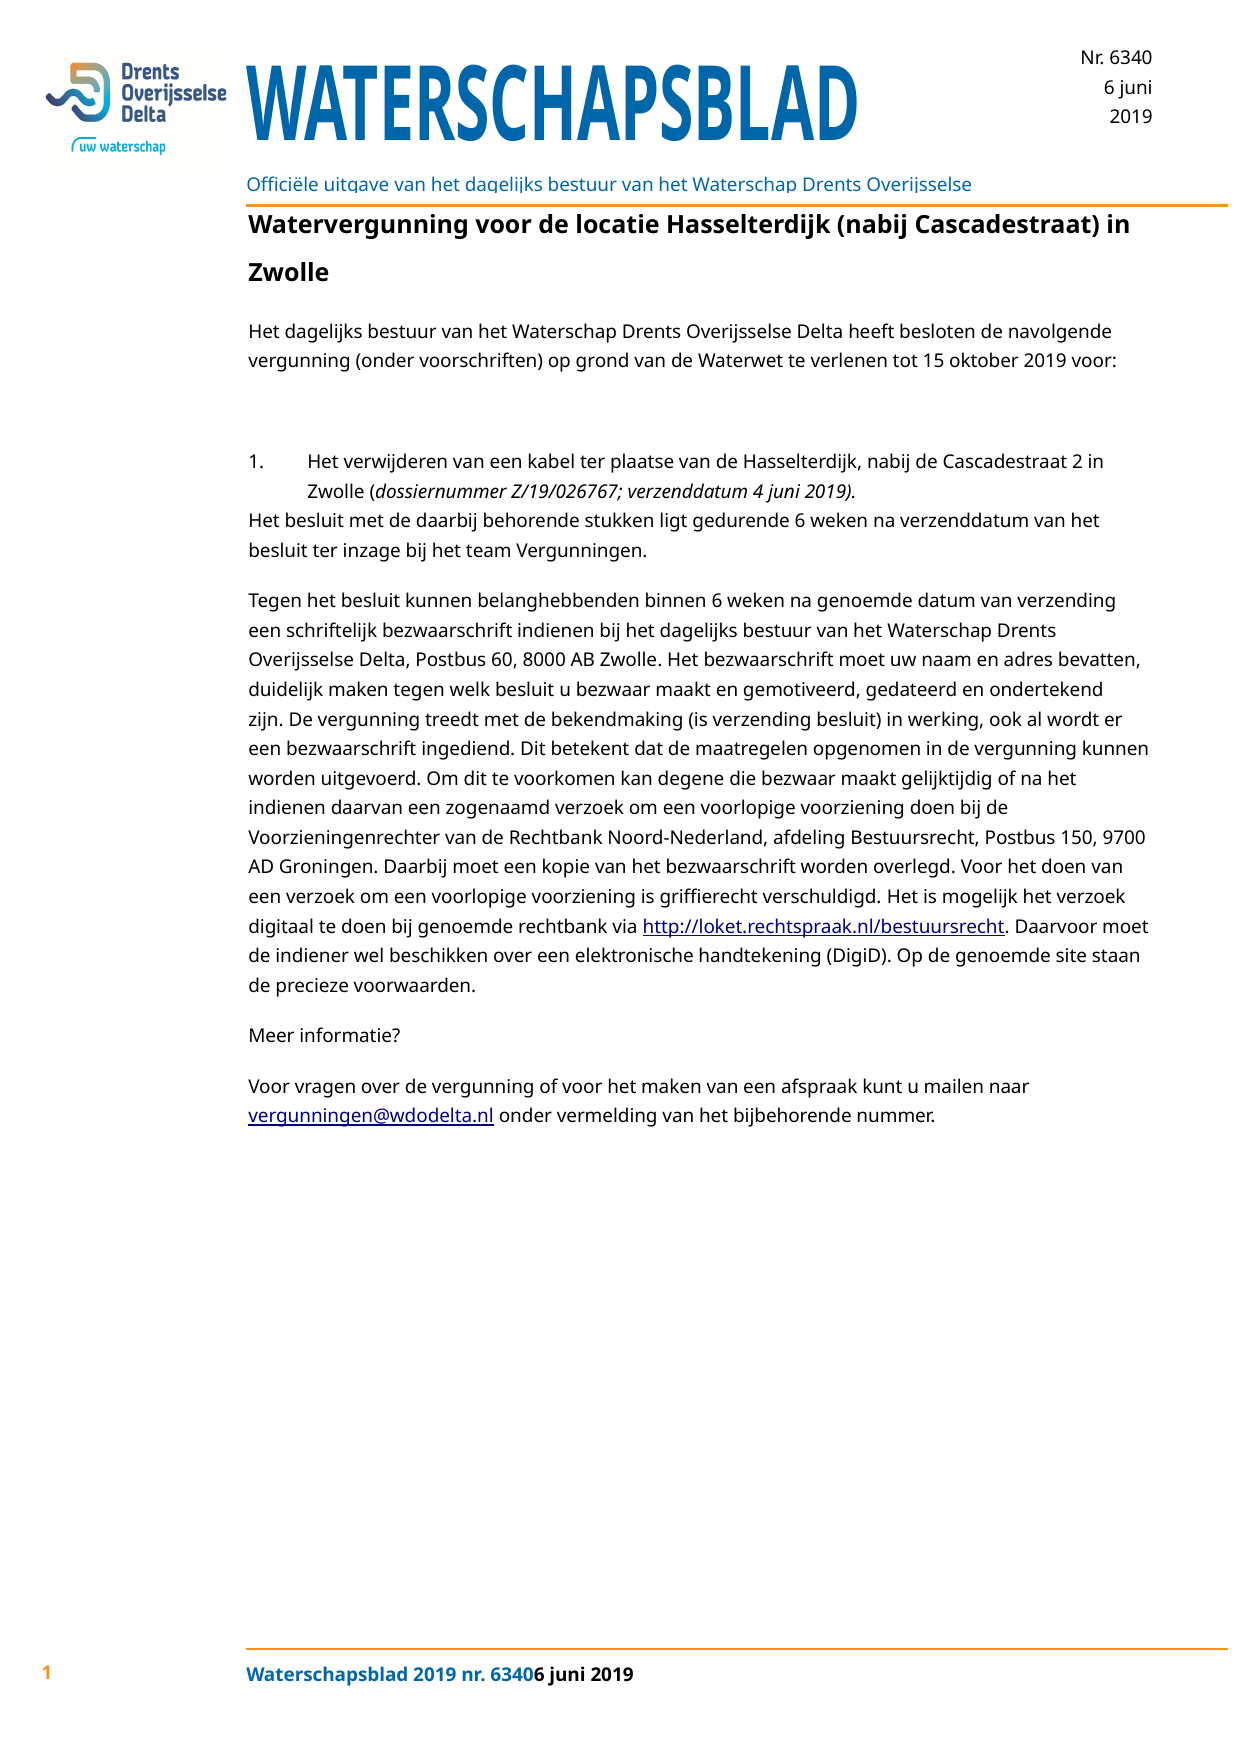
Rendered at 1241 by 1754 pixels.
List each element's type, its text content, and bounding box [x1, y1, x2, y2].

text Voor vragen over de vergunning of voor het maken van een afspraak kunt u mailen naar vergunningen@wdodelta.nl onder vermelding van het bijbehorende nummer. [248, 1073, 1152, 1128]
text Het dagelijks bestuur van het Waterschap Drents Overijsselse Delta heeft besloten de navolgende vergunning (onder voorschriften) op grond van de Waterwet te verlenen tot 15 oktober 2019 voor: [248, 318, 1152, 373]
picture [41, 47, 231, 172]
text Watervergunning voor de locatie Hasselterdijk (nabij Cascadestraat) in Zwolle [248, 207, 1152, 288]
list Het verwijderen van een kabel ter plaatse van de Hasselterdijk, nabij de Cascadestraat 2 in Zwolle (dossiernummer Z/19/026767; verzenddatum 4 juni 2019). [248, 448, 1152, 504]
text Meer informatie? [248, 1022, 1152, 1048]
text Tegen het besluit kunnen belanghebbenden binnen 6 weken na genoemde datum van verzending een schriftelijk bezwaarschrift indienen bij het dagelijks bestuur van het Waterschap Drents Overijsselse Delta, Postbus 60, 8000 AB Zwolle. Het bezwaarschrift moet uw naam en adres bevatten, duidelijk maken tegen welk besluit u bezwaar maakt en gemotiveerd, gedateerd en ondertekend zijn. De vergunning treedt met de bekendmaking (is verzending besluit) in werking, ook al wordt er een bezwaarschrift ingediend. Dit betekent dat de maatregelen opgenomen in de vergunning kunnen worden uitgevoerd. Om dit te voorkomen kan degene die bezwaar maakt gelijktijdig of na het indienen daarvan een zogenaamd verzoek om een voorlopige voorziening doen bij de Voorzieningenrechter van de Rechtbank Noord-Nederland, afdeling Bestuursrecht, Postbus 150, 9700 AD Groningen. Daarbij moet een kopie van het bezwaarschrift worden overlegd. Voor het doen van een verzoek om een voorlopige voorziening is griffierecht verschuldigd. Het is mogelijk het verzoek digitaal te doen bij genoemde rechtbank via http://loket.rechtspraak.nl/bestuursrecht. Daarvoor moet de indiener wel beschikken over een elektronische handtekening (DigiD). Op de genoemde site staan de precieze voorwaarden. [248, 587, 1152, 998]
text Het besluit met de daarbij behorende stukken ligt gedurende 6 weken na verzenddatum van het besluit ter inzage bij het team Vergunningen. [248, 507, 1152, 563]
